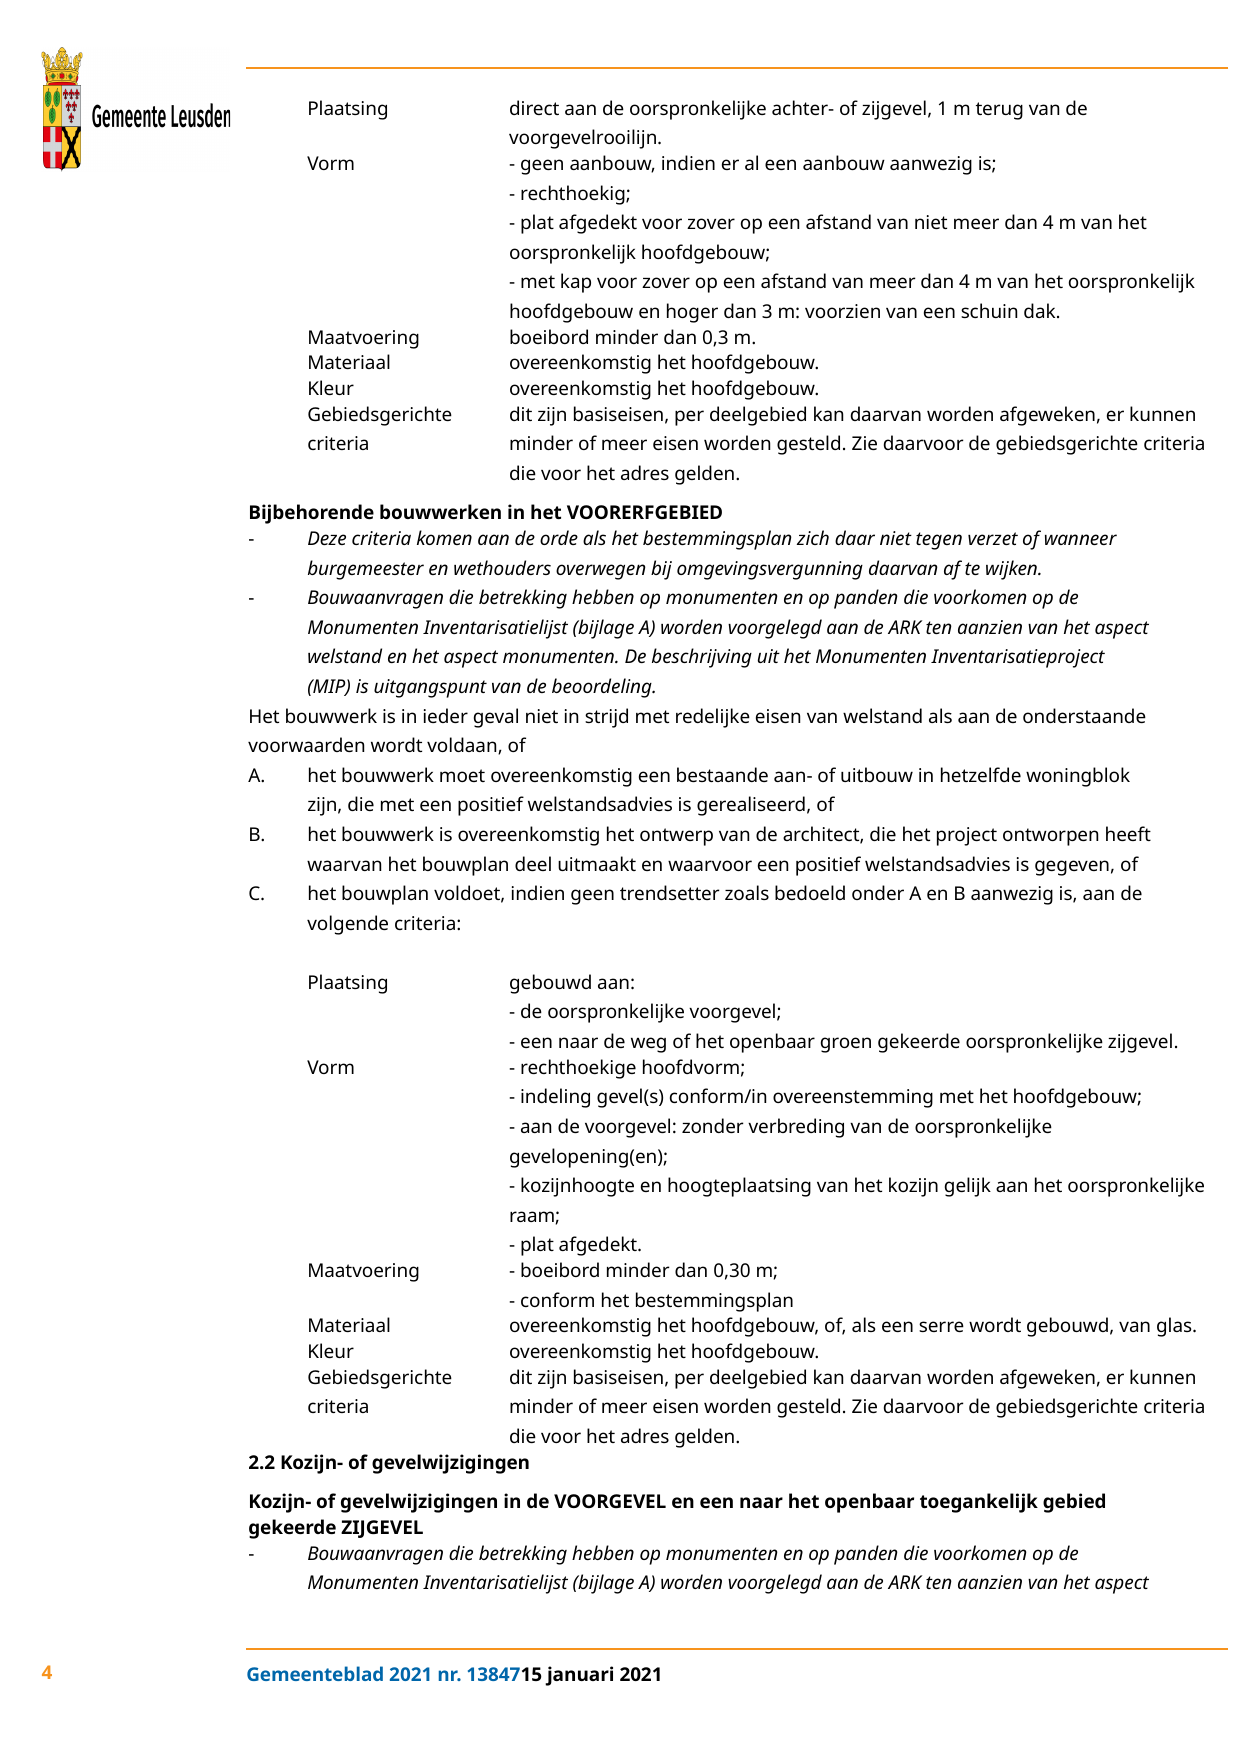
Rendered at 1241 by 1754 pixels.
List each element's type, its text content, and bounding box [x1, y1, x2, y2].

text Kozijn- of gevelwijzigingen in de VOORGEVEL en een naar het openbaar toegankelijk gebied gekeerde ZIJGEVEL [248, 1488, 1152, 1540]
table_cell overeenkomstig het hoofdgebouw. [509, 350, 1211, 375]
list Deze criteria komen aan de orde als het bestemmingsplan zich daar niet tegen verzet of wanneer burgemeester en wethouders overwegen bij omgevingsvergunning daarvan af te wijken. [248, 525, 1152, 581]
list Bouwaanvragen die betrekking hebben op monumenten en op panden die voorkomen op de Monumenten Inventarisatielijst (bijlage A) worden voorgelegd aan de ARK ten aanzien van het aspect [248, 1540, 1152, 1595]
table_cell - boeibord minder dan 0,30 m; - conform het bestemmingsplan [509, 1257, 1211, 1313]
table_cell overeenkomstig het hoofdgebouw, of, als een serre wordt gebouwd, van glas. [509, 1313, 1211, 1338]
table_cell Vorm [307, 150, 509, 324]
table_cell boeibord minder dan 0,3 m. [509, 324, 1211, 349]
table_header gebouwd aan: - de oorspronkelijke voorgevel; - een naar de weg of het openbaar groen gekeerde oorspronkelijke zijgevel. [509, 969, 1211, 1054]
list Bouwaanvragen die betrekking hebben op monumenten en op panden die voorkomen op de Monumenten Inventarisatielijst (bijlage A) worden voorgelegd aan de ARK ten aanzien van het aspect welstand en het aspect monumenten. De beschrijving uit het Monumenten Inventarisatieproject (MIP) is uitgangspunt van de beoordeling. [248, 584, 1152, 699]
table_cell dit zijn basiseisen, per deelgebied kan daarvan worden afgeweken, er kunnen minder of meer eisen worden gesteld. Zie daarvoor de gebiedsgerichte criteria die voor het adres gelden. [509, 1364, 1211, 1449]
picture [41, 47, 231, 172]
table_cell Materiaal [307, 350, 509, 375]
table_cell Materiaal [307, 1313, 509, 1338]
table_cell - rechthoekige hoofdvorm; - indeling gevel(s) conform/in overeenstemming met het hoofdgebouw; - aan de voorgevel: zonder verbreding van de oorspronkelijke gevelopening(en); - kozijnhoogte en hoogteplaatsing van het kozijn gelijk aan het oorspronkelijke raam; - plat afgedekt. [509, 1054, 1211, 1257]
list het bouwplan voldoet, indien geen trendsetter zoals bedoeld onder A en B aanwezig is, aan de volgende criteria: [248, 880, 1152, 936]
table_cell Gebiedsgerichte criteria [307, 401, 509, 486]
table_cell Maatvoering [307, 1257, 509, 1313]
table_cell Kleur [307, 375, 509, 401]
table_cell Maatvoering [307, 324, 509, 349]
table_header Plaatsing [307, 95, 509, 150]
text Het bouwwerk is in ieder geval niet in strijd met redelijke eisen van welstand als aan de onderstaande voorwaarden wordt voldaan, of [248, 703, 1152, 758]
table_cell dit zijn basiseisen, per deelgebied kan daarvan worden afgeweken, er kunnen minder of meer eisen worden gesteld. Zie daarvoor de gebiedsgerichte criteria die voor het adres gelden. [509, 401, 1211, 486]
table_cell overeenkomstig het hoofdgebouw. [509, 375, 1211, 401]
table_header Plaatsing [307, 969, 509, 1054]
list het bouwwerk moet overeenkomstig een bestaande aan- of uitbouw in hetzelfde woningblok zijn, die met een positief welstandsadvies is gerealiseerd, of [248, 762, 1152, 817]
table_header direct aan de oorspronkelijke achter- of zijgevel, 1 m terug van de voorgevelrooilijn. [509, 95, 1211, 150]
text 2.2 Kozijn- of gevelwijzigingen [248, 1449, 1152, 1475]
list het bouwwerk is overeenkomstig het ontwerp van de architect, die het project ontworpen heeft waarvan het bouwplan deel uitmaakt en waarvoor een positief welstandsadvies is gegeven, of [248, 821, 1152, 876]
table_cell Gebiedsgerichte criteria [307, 1364, 509, 1449]
table_cell Vorm [307, 1054, 509, 1257]
table_cell Kleur [307, 1338, 509, 1364]
table_cell - geen aanbouw, indien er al een aanbouw aanwezig is; - rechthoekig; - plat afgedekt voor zover op een afstand van niet meer dan 4 m van het oorspronkelijk hoofdgebouw; - met kap voor zover op een afstand van meer dan 4 m van het oorspronkelijk hoofdgebouw en hoger dan 3 m: voorzien van een schuin dak. [509, 150, 1211, 324]
text Bijbehorende bouwwerken in het VOORERFGEBIED [248, 499, 1152, 525]
table_cell overeenkomstig het hoofdgebouw. [509, 1338, 1211, 1364]
